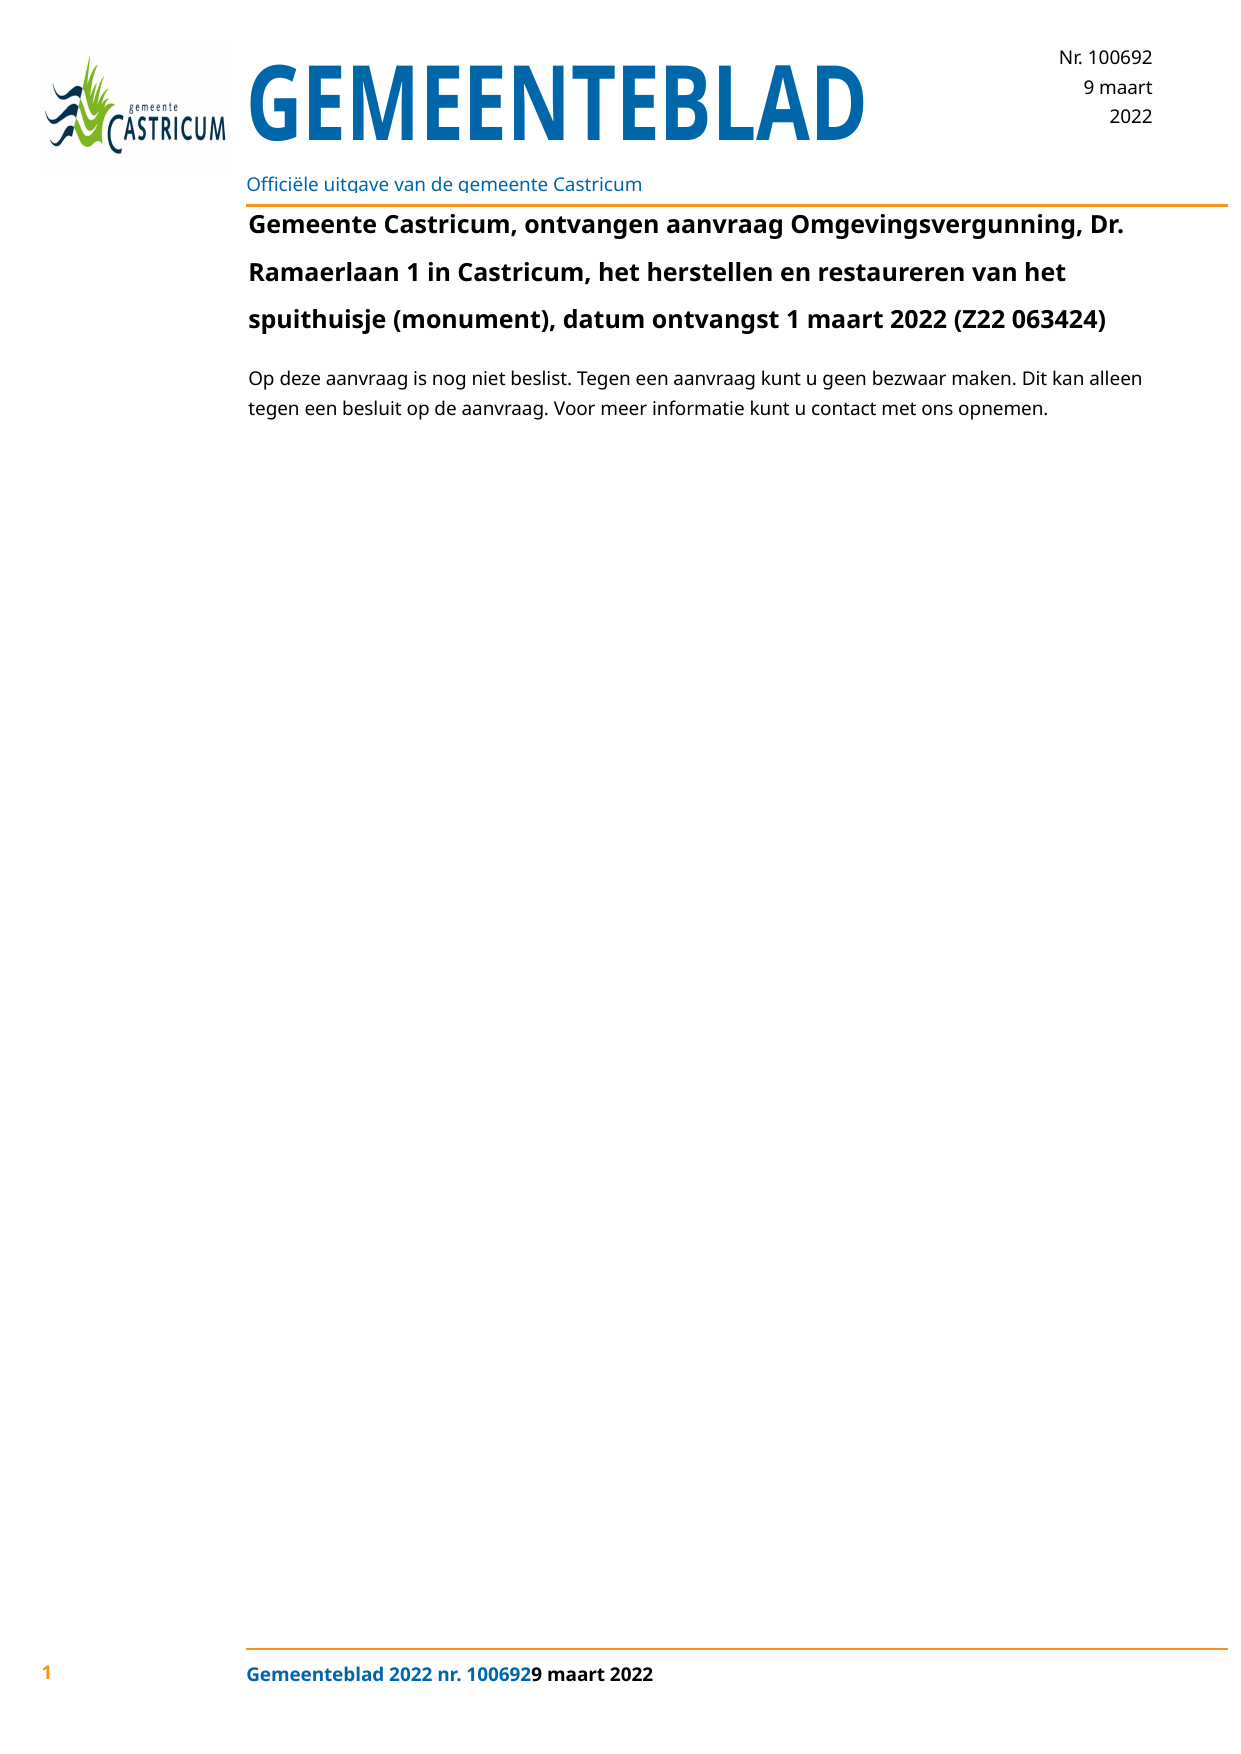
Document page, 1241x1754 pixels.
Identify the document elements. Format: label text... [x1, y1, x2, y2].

text Op deze aanvraag is nog niet beslist. Tegen een aanvraag kunt u geen bezwaar maken. Dit kan alleen tegen een besluit op de aanvraag. Voor meer informatie kunt u contact met ons opnemen. [248, 366, 1152, 421]
text Gemeente Castricum, ontvangen aanvraag Omgevingsvergunning, Dr. Ramaerlaan 1 in Castricum, het herstellen en restaureren van het spuithuisje (monument), datum ontvangst 1 maart 2022 (Z22 063424) [248, 207, 1152, 336]
picture [41, 47, 231, 172]
